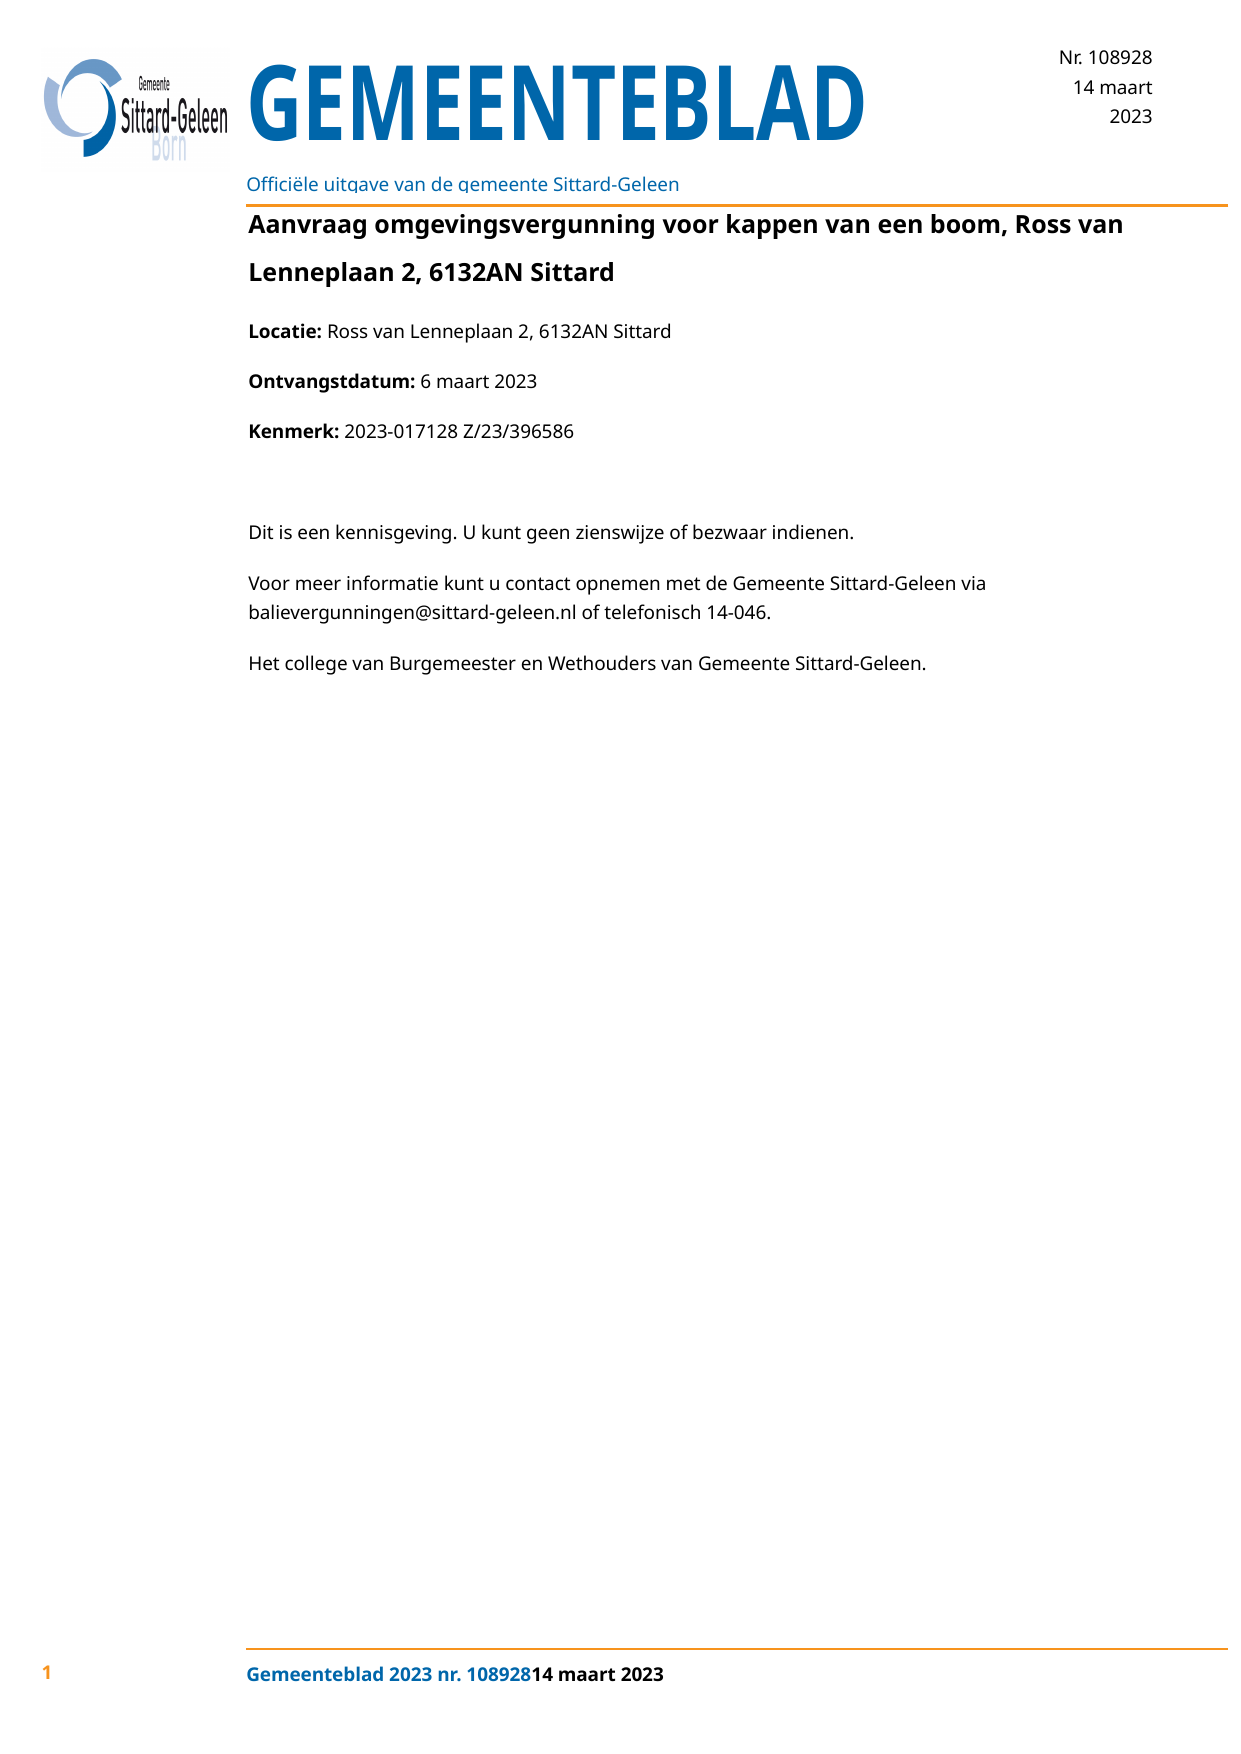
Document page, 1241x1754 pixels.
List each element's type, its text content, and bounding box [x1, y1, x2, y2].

text Het college van Burgemeester en Wethouders van Gemeente Sittard-Geleen. [248, 650, 1152, 676]
text Aanvraag omgevingsvergunning voor kappen van een boom, Ross van Lenneplaan 2, 6132AN Sittard [248, 207, 1152, 288]
text Dit is een kennisgeving. U kunt geen zienswijze of bezwaar indienen. [248, 519, 1152, 545]
text Ontvangstdatum: 6 maart 2023 [248, 368, 1152, 394]
text Locatie: Ross van Lenneplaan 2, 6132AN Sittard [248, 318, 1152, 344]
text Voor meer informatie kunt u contact opnemen met de Gemeente Sittard-Geleen via balievergunningen@sittard-geleen.nl of telefonisch 14-046. [248, 570, 1152, 625]
picture [41, 47, 231, 172]
text Kenmerk: 2023-017128 Z/23/396586 [248, 419, 1152, 444]
